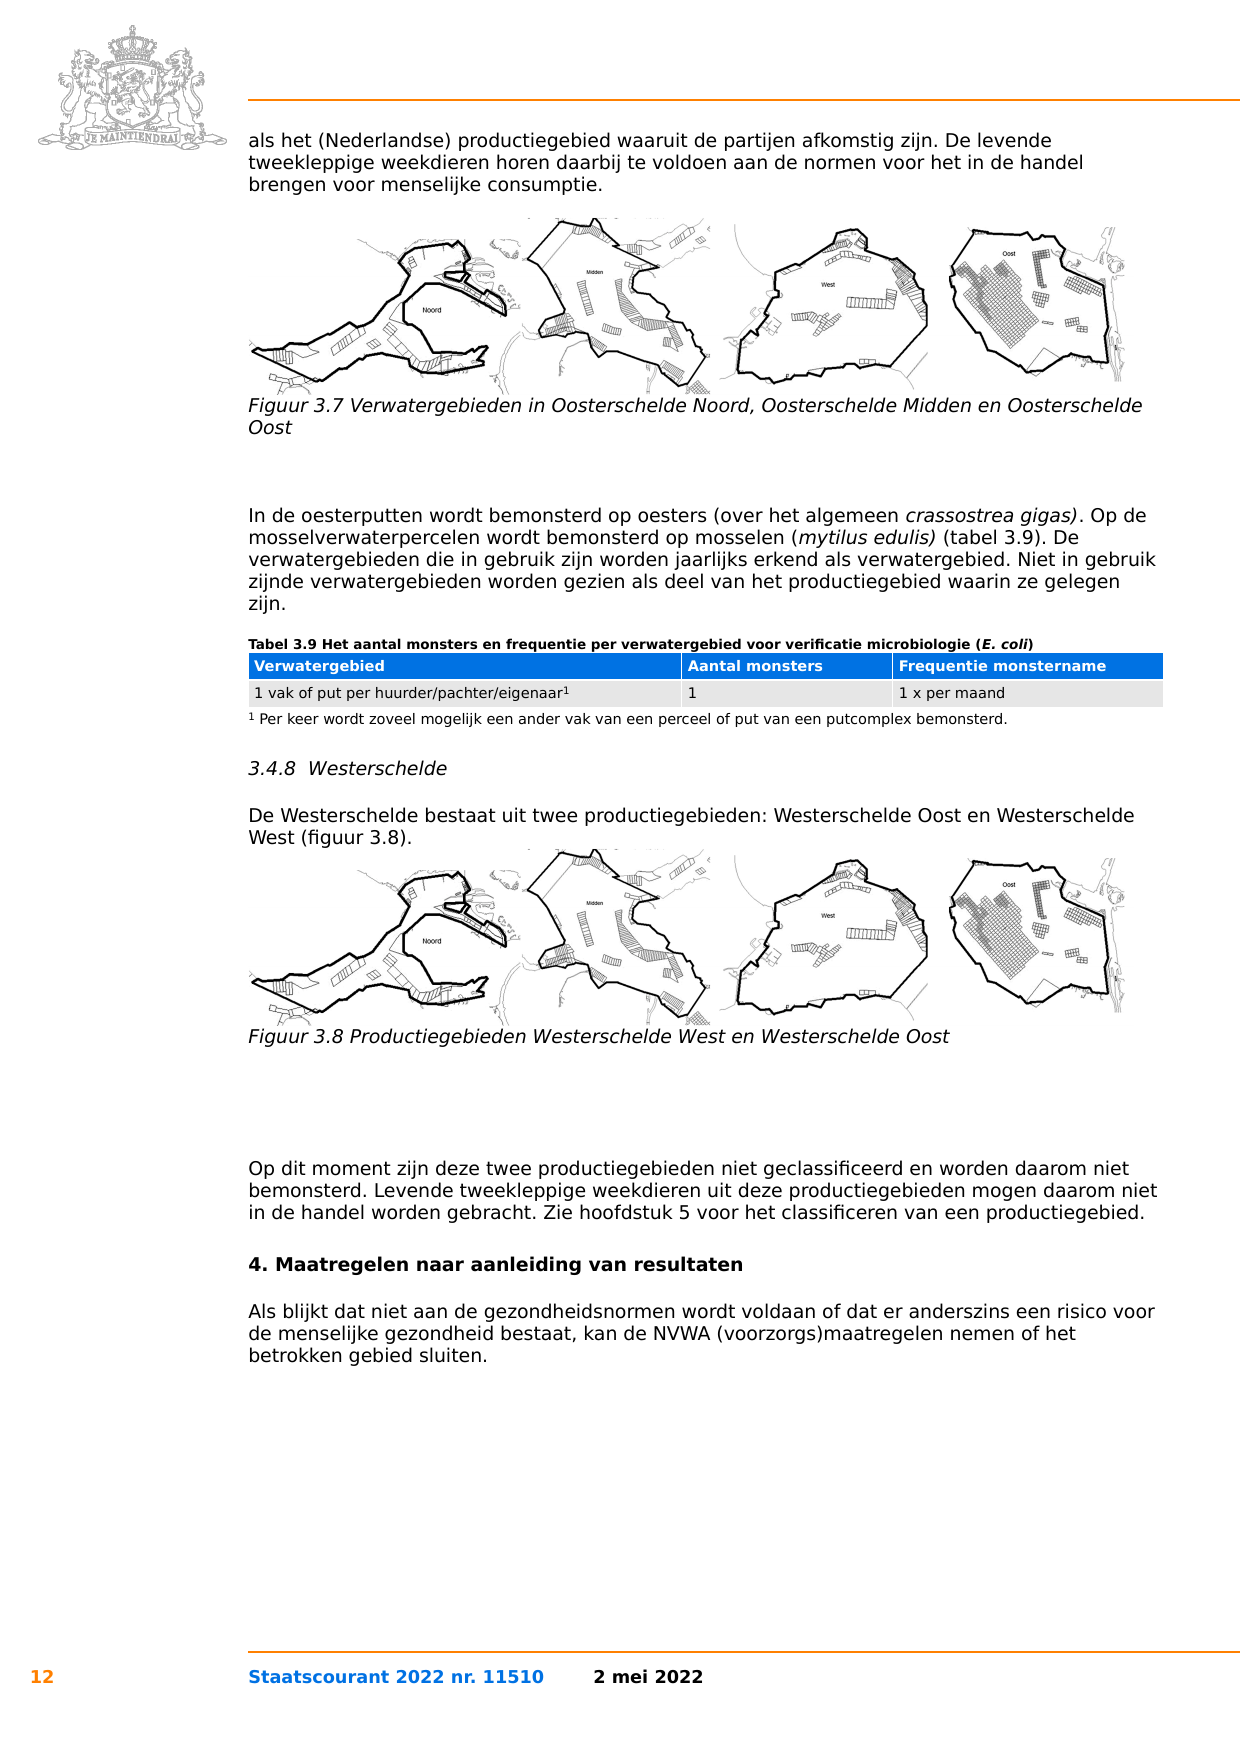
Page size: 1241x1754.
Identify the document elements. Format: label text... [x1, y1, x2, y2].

text De Westerschelde bestaat uit twee productiegebieden: Westerschelde Oost en Westerschelde West (figuur 3.8). Figuur 3.8 Productiegebieden Westerschelde West en Westerschelde Oost [248, 805, 1163, 1092]
table_cell 1 Per keer wordt zoveel mogelijk een ander vak van een perceel of put van een putcomplex bemonsterd. [248, 708, 1163, 728]
table_cell Aantal monsters [682, 653, 892, 679]
subtitle 4. Maatregelen naar aanleiding van resultaten [248, 1253, 1163, 1276]
picture [38, 25, 227, 150]
picture [248, 848, 1134, 1026]
text Als blijkt dat niet aan de gezondheidsnormen wordt voldaan of dat er anderszins een risico voor de menselijke gezondheid bestaat, kan de NVWA (voorzorgs)maatregelen nemen of het betrokken gebied sluiten. [248, 1301, 1163, 1366]
text In de oesterputten wordt bemonsterd op oesters (over het algemeen crassostrea gigas). Op de mosselverwaterpercelen wordt bemonsterd op mosselen (mytilus edulis) (tabel 3.9). De verwatergebieden die in gebruik zijn worden jaarlijks erkend als verwatergebied. Niet in gebruik zijnde verwatergebieden worden gezien als deel van het productiegebied waarin ze gelegen zijn. [248, 505, 1163, 614]
table_cell 1 vak of put per huurder/pachter/eigenaar1 [249, 681, 681, 707]
text als het (Nederlandse) productiegebied waaruit de partijen afkomstig zijn. De levende tweekleppige weekdieren horen daarbij te voldoen aan de normen voor het in de handel brengen voor menselijke consumptie. [248, 130, 1163, 196]
table_cell Frequentie monstername [893, 653, 1163, 679]
text Figuur 3.7 Verwatergebieden in Oosterschelde Noord, Oosterschelde Midden en Oosterschelde Oost [248, 218, 1163, 483]
table_cell 1 x per maand [893, 681, 1163, 707]
table_cell Verwatergebied [249, 653, 681, 679]
table_header Tabel 3.9 Het aantal monsters en frequentie per verwatergebied voor verificatie microbiologie (E. coli) [248, 636, 1163, 652]
text Op dit moment zijn deze twee productiegebieden niet geclassificeerd en worden daarom niet bemonsterd. Levende tweekleppige weekdieren uit deze productiegebieden mogen daarom niet in de handel worden gebracht. Zie hoofdstuk 5 voor het classificeren van een productiegebied. [248, 1158, 1163, 1223]
picture [248, 217, 1134, 395]
table_cell 1 [682, 681, 892, 707]
subtitle 3.4.8 Westerschelde [248, 758, 1163, 780]
